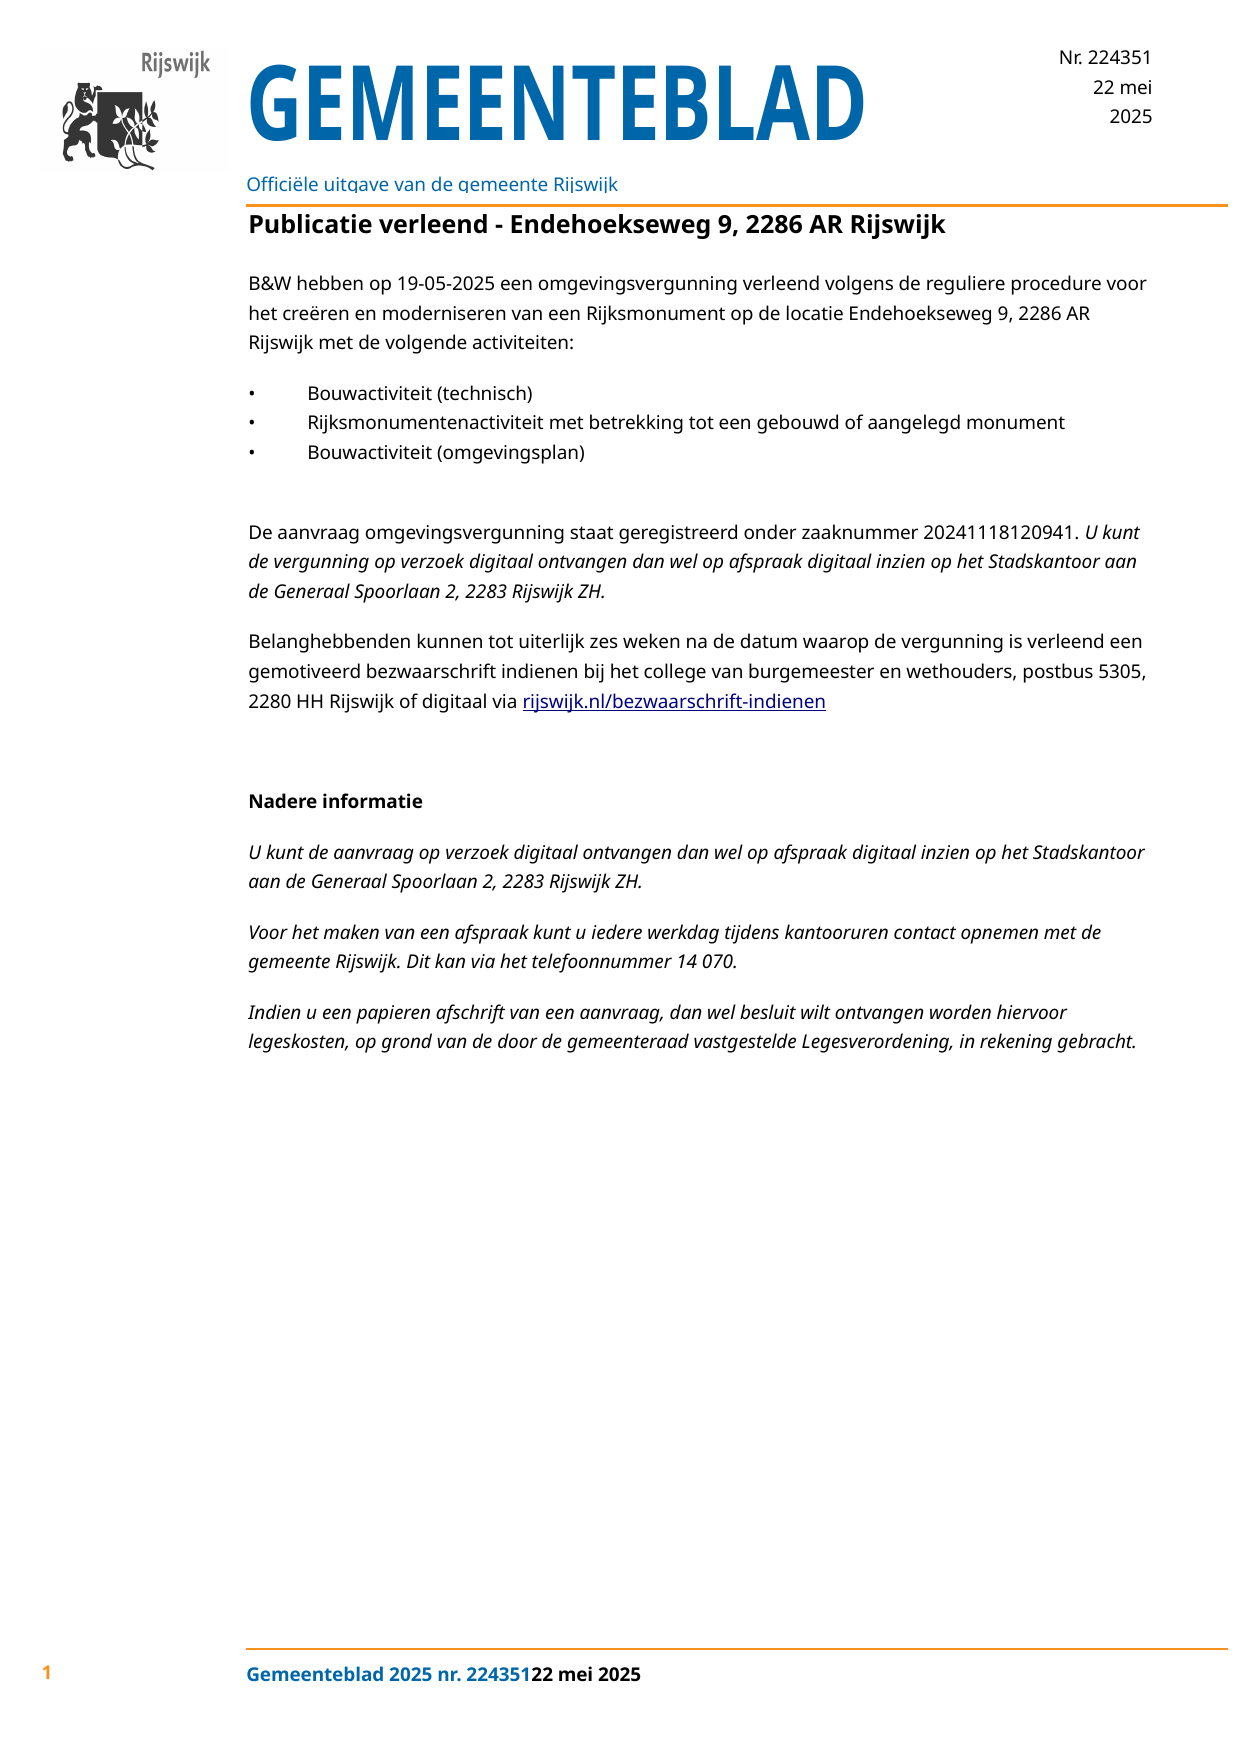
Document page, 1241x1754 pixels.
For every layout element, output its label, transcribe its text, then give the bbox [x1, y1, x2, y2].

text U kunt de aanvraag op verzoek digitaal ontvangen dan wel op afspraak digitaal inzien op het Stadskantoor aan de Generaal Spoorlaan 2, 2283 Rijswijk ZH. [248, 839, 1152, 894]
text Indien u een papieren afschrift van een aanvraag, dan wel besluit wilt ontvangen worden hiervoor legeskosten, op grond van de door de gemeenteraad vastgestelde Legesverordening, in rekening gebracht. [248, 999, 1152, 1054]
list Rijksmonumentenactiviteit met betrekking tot een gebouwd of aangelegd monument [248, 409, 1152, 435]
text Nadere informatie [248, 789, 1152, 814]
text De aanvraag omgevingsvergunning staat geregistreerd onder zaaknummer 20241118120941. U kunt de vergunning op verzoek digitaal ontvangen dan wel op afspraak digitaal inzien op het Stadskantoor aan de Generaal Spoorlaan 2, 2283 Rijswijk ZH. [248, 519, 1152, 604]
list Bouwactiviteit (omgevingsplan) [248, 439, 1152, 465]
text Belanghebbenden kunnen tot uiterlijk zes weken na de datum waarop de vergunning is verleend een gemotiveerd bezwaarschrift indienen bij het college van burgemeester en wethouders, postbus 5305, 2280 HH Rijswijk of digitaal via rijswijk.nl/bezwaarschrift-indienen [248, 629, 1152, 713]
text B&W hebben op 19-05-2025 een omgevingsvergunning verleend volgens de reguliere procedure voor het creëren en moderniseren van een Rijksmonument op de locatie Endehoekseweg 9, 2286 AR Rijswijk met de volgende activiteiten: [248, 270, 1152, 355]
text Publicatie verleend - Endehoekseweg 9, 2286 AR Rijswijk [248, 207, 1152, 241]
picture [41, 47, 231, 172]
text Voor het maken van een afspraak kunt u iedere werkdag tijdens kantooruren contact opnemen met de gemeente Rijswijk. Dit kan via het telefoonnummer 14 070. [248, 919, 1152, 974]
list Bouwactiviteit (technisch) [248, 380, 1152, 406]
